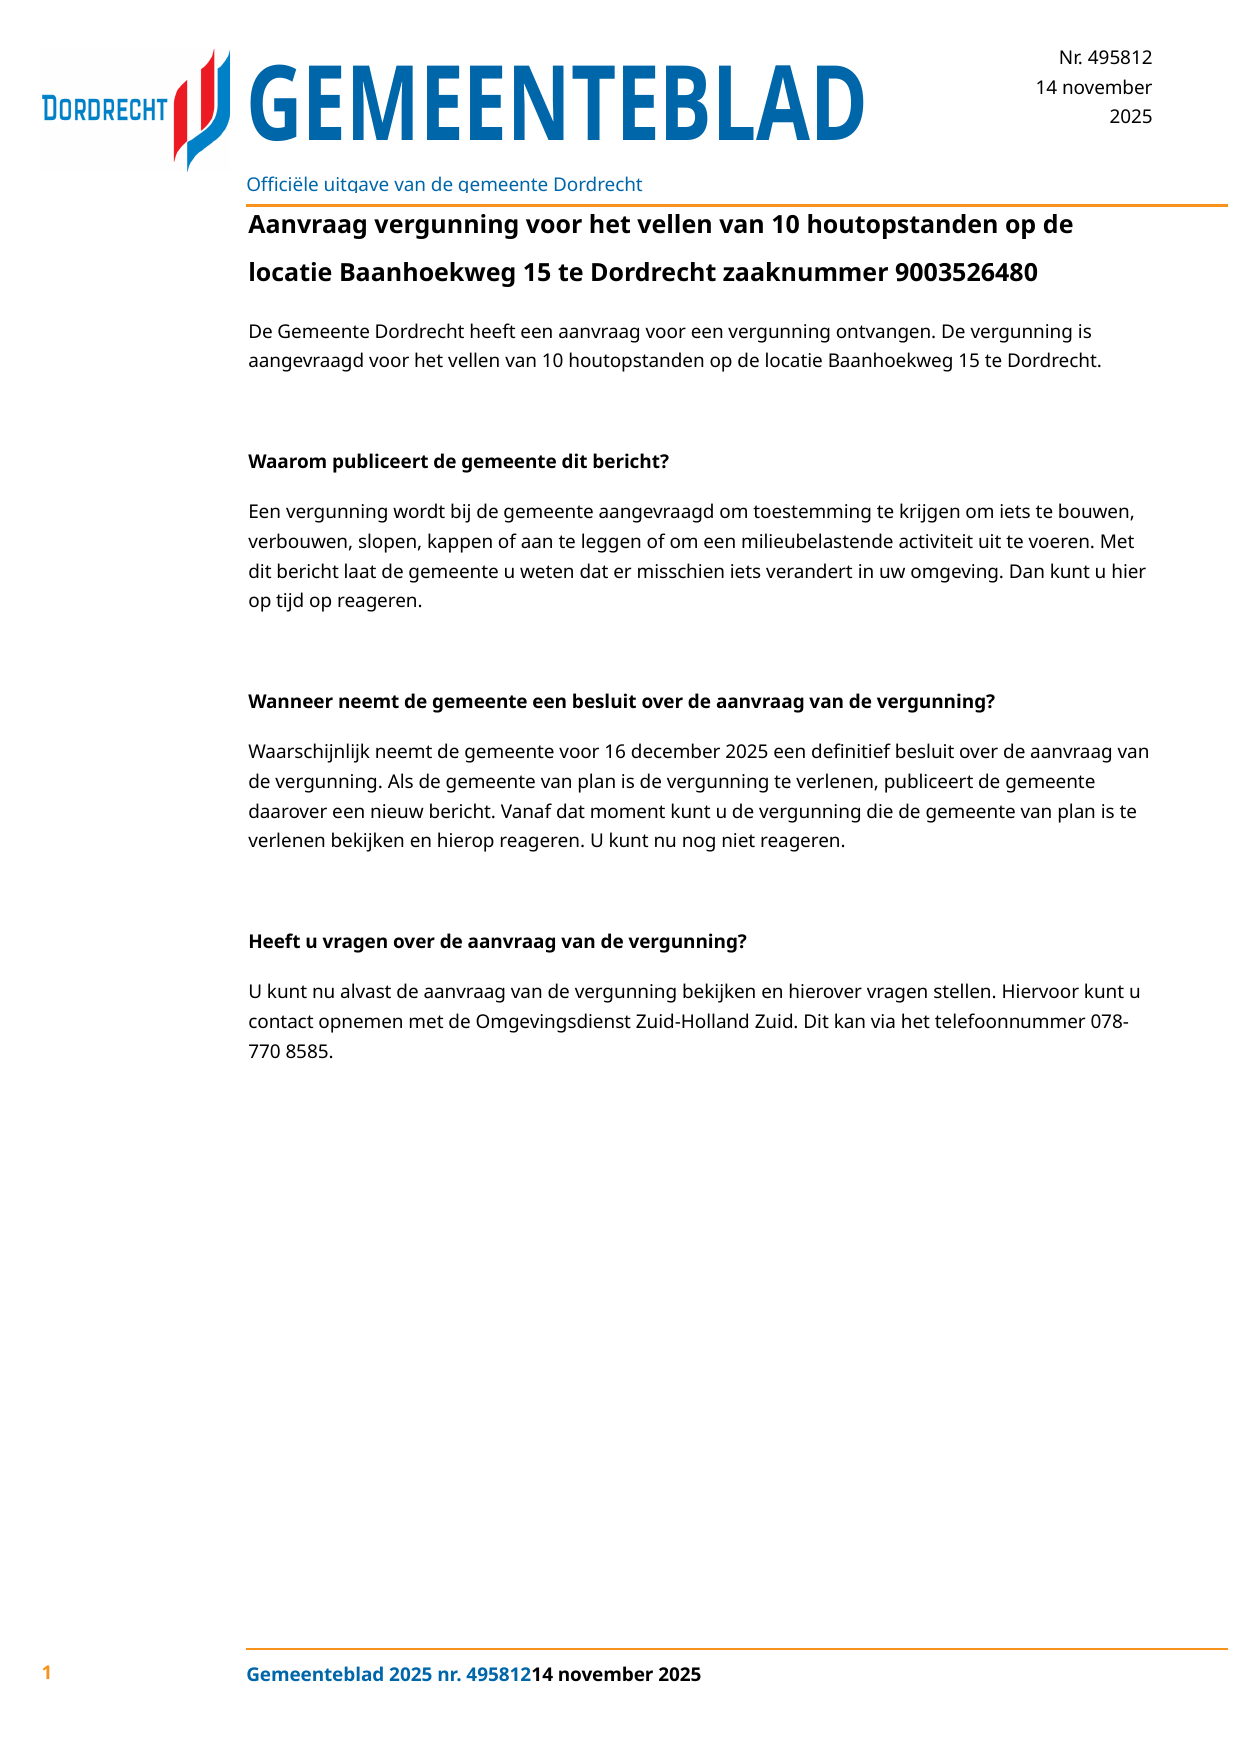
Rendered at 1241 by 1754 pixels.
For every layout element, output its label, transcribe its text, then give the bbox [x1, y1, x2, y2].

text Waarschijnlijk neemt de gemeente voor 16 december 2025 een definitief besluit over de aanvraag van de vergunning. Als de gemeente van plan is de vergunning te verlenen, publiceert de gemeente daarover een nieuw bericht. Vanaf dat moment kunt u de vergunning die de gemeente van plan is te verlenen bekijken en hierop reageren. U kunt nu nog niet reageren. [248, 739, 1152, 853]
text U kunt nu alvast de aanvraag van de vergunning bekijken en hierover vragen stellen. Hiervoor kunt u contact opnemen met de Omgevingsdienst Zuid-Holland Zuid. Dit kan via het telefoonnummer 078-770 8585. [248, 979, 1152, 1064]
text Waarom publiceert de gemeente dit bericht? [248, 448, 1152, 474]
text De Gemeente Dordrecht heeft een aanvraag voor een vergunning ontvangen. De vergunning is aangevraagd voor het vellen van 10 houtopstanden op de locatie Baanhoekweg 15 te Dordrecht. [248, 318, 1152, 373]
picture [41, 47, 231, 172]
text Aanvraag vergunning voor het vellen van 10 houtopstanden op de locatie Baanhoekweg 15 te Dordrecht zaaknummer 9003526480 [248, 207, 1152, 288]
text Wanneer neemt de gemeente een besluit over de aanvraag van de vergunning? [248, 688, 1152, 714]
text Heeft u vragen over de aanvraag van de vergunning? [248, 928, 1152, 954]
text Een vergunning wordt bij de gemeente aangevraagd om toestemming te krijgen om iets te bouwen, verbouwen, slopen, kappen of aan te leggen of om een milieubelastende activiteit uit te voeren. Met dit bericht laat de gemeente u weten dat er misschien iets verandert in uw omgeving. Dan kunt u hier op tijd op reageren. [248, 499, 1152, 613]
